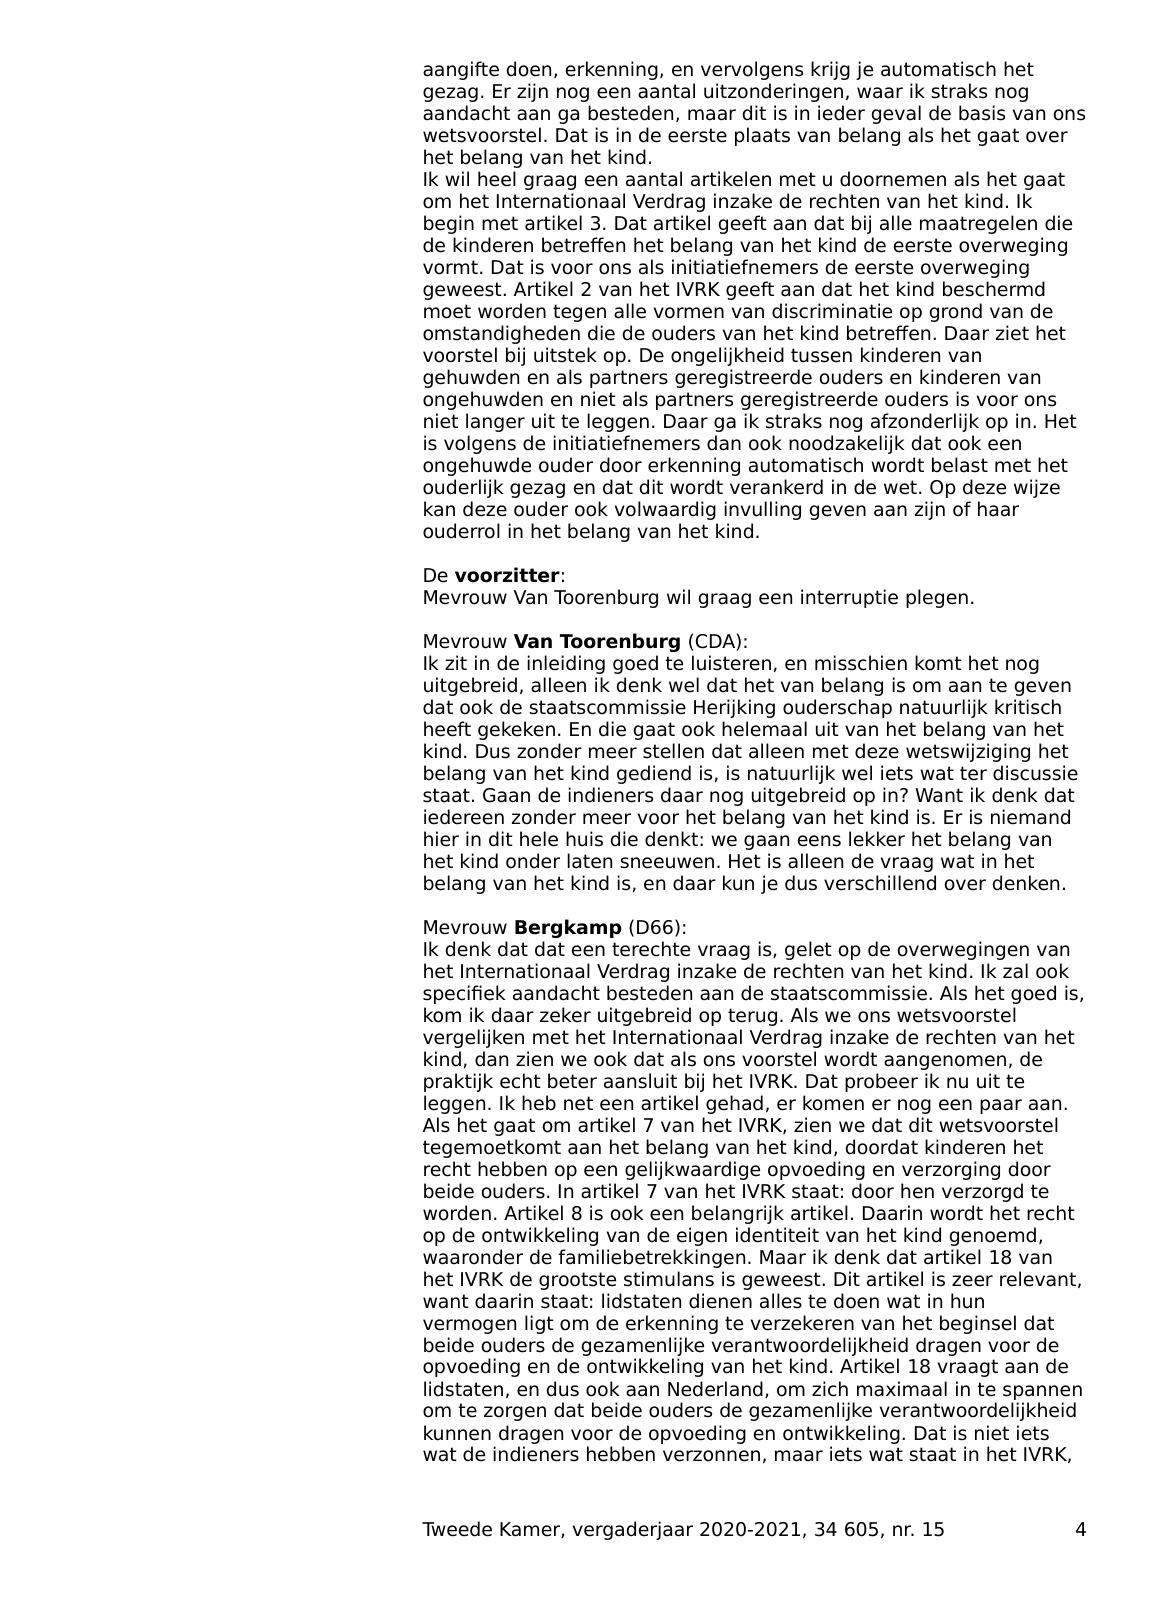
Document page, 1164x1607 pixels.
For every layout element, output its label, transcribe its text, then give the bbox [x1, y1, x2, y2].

text Ik denk dat dat een terechte vraag is, gelet op de overwegingen van het Internationaal Verdrag inzake de rechten van het kind. Ik zal ook specifiek aandacht besteden aan de staatscommissie. Als het goed is, kom ik daar zeker uitgebreid op terug. Als we ons wetsvoorstel vergelijken met het Internationaal Verdrag inzake de rechten van het kind, dan zien we ook dat als ons voorstel wordt aangenomen, de praktijk echt beter aansluit bij het IVRK. Dat probeer ik nu uit te leggen. Ik heb net een artikel gehad, er komen er nog een paar aan. [422, 939, 1087, 1115]
text Als het gaat om artikel 7 van het IVRK, zien we dat dit wetsvoorstel tegemoetkomt aan het belang van het kind, doordat kinderen het recht hebben op een gelijkwaardige opvoeding en verzorging door beide ouders. In artikel 7 van het IVRK staat: door hen verzorgd te worden. Artikel 8 is ook een belangrijk artikel. Daarin wordt het recht op de ontwikkeling van de eigen identiteit van het kind genoemd, waaronder de familiebetrekkingen. Maar ik denk dat artikel 18 van het IVRK de grootste stimulans is geweest. Dit artikel is zeer relevant, want daarin staat: lidstaten dienen alles te doen wat in hun vermogen ligt om de erkenning te verzekeren van het beginsel dat beide ouders de gezamenlijke verantwoordelijkheid dragen voor de opvoeding en de ontwikkeling van het kind. Artikel 18 vraagt aan de lidstaten, en dus ook aan Nederland, om zich maximaal in te spannen om te zorgen dat beide ouders de gezamenlijke verantwoordelijkheid kunnen dragen voor de opvoeding en ontwikkeling. Dat is niet iets wat de indieners hebben verzonnen, maar iets wat staat in het IVRK, [422, 1115, 1087, 1466]
text aangifte doen, erkenning, en vervolgens krijg je automatisch het gezag. Er zijn nog een aantal uitzonderingen, waar ik straks nog aandacht aan ga besteden, maar dit is in ieder geval de basis van ons wetsvoorstel. Dat is in de eerste plaats van belang als het gaat over het belang van het kind. [422, 59, 1087, 169]
text Ik zit in de inleiding goed te luisteren, en misschien komt het nog uitgebreid, alleen ik denk wel dat het van belang is om aan te geven dat ook de staatscommissie Herijking ouderschap natuurlijk kritisch heeft gekeken. En die gaat ook helemaal uit van het belang van het kind. Dus zonder meer stellen dat alleen met deze wetswijziging het belang van het kind gediend is, is natuurlijk wel iets wat ter discussie staat. Gaan de indieners daar nog uitgebreid op in? Want ik denk dat iedereen zonder meer voor het belang van het kind is. Er is niemand hier in dit hele huis die denkt: we gaan eens lekker het belang van het kind onder laten sneeuwen. Het is alleen de vraag wat in het belang van het kind is, en daar kun je dus verschillend over denken. [422, 653, 1087, 895]
text Mevrouw Bergkamp (D66): [422, 917, 1087, 939]
text Mevrouw Van Toorenburg wil graag een interruptie plegen. [422, 587, 1087, 609]
text De voorzitter: [422, 565, 1087, 587]
text Mevrouw Van Toorenburg (CDA): [422, 631, 1087, 653]
text Ik wil heel graag een aantal artikelen met u doornemen als het gaat om het Internationaal Verdrag inzake de rechten van het kind. Ik begin met artikel 3. Dat artikel geeft aan dat bij alle maatregelen die de kinderen betreffen het belang van het kind de eerste overweging vormt. Dat is voor ons als initiatiefnemers de eerste overweging geweest. Artikel 2 van het IVRK geeft aan dat het kind beschermd moet worden tegen alle vormen van discriminatie op grond van de omstandigheden die de ouders van het kind betreffen. Daar ziet het voorstel bij uitstek op. De ongelijkheid tussen kinderen van gehuwden en als partners geregistreerde ouders en kinderen van ongehuwden en niet als partners geregistreerde ouders is voor ons niet langer uit te leggen. Daar ga ik straks nog afzonderlijk op in. Het is volgens de initiatiefnemers dan ook noodzakelijk dat ook een ongehuwde ouder door erkenning automatisch wordt belast met het ouderlijk gezag en dat dit wordt verankerd in de wet. Op deze wijze kan deze ouder ook volwaardig invulling geven aan zijn of haar ouderrol in het belang van het kind. [422, 169, 1087, 543]
